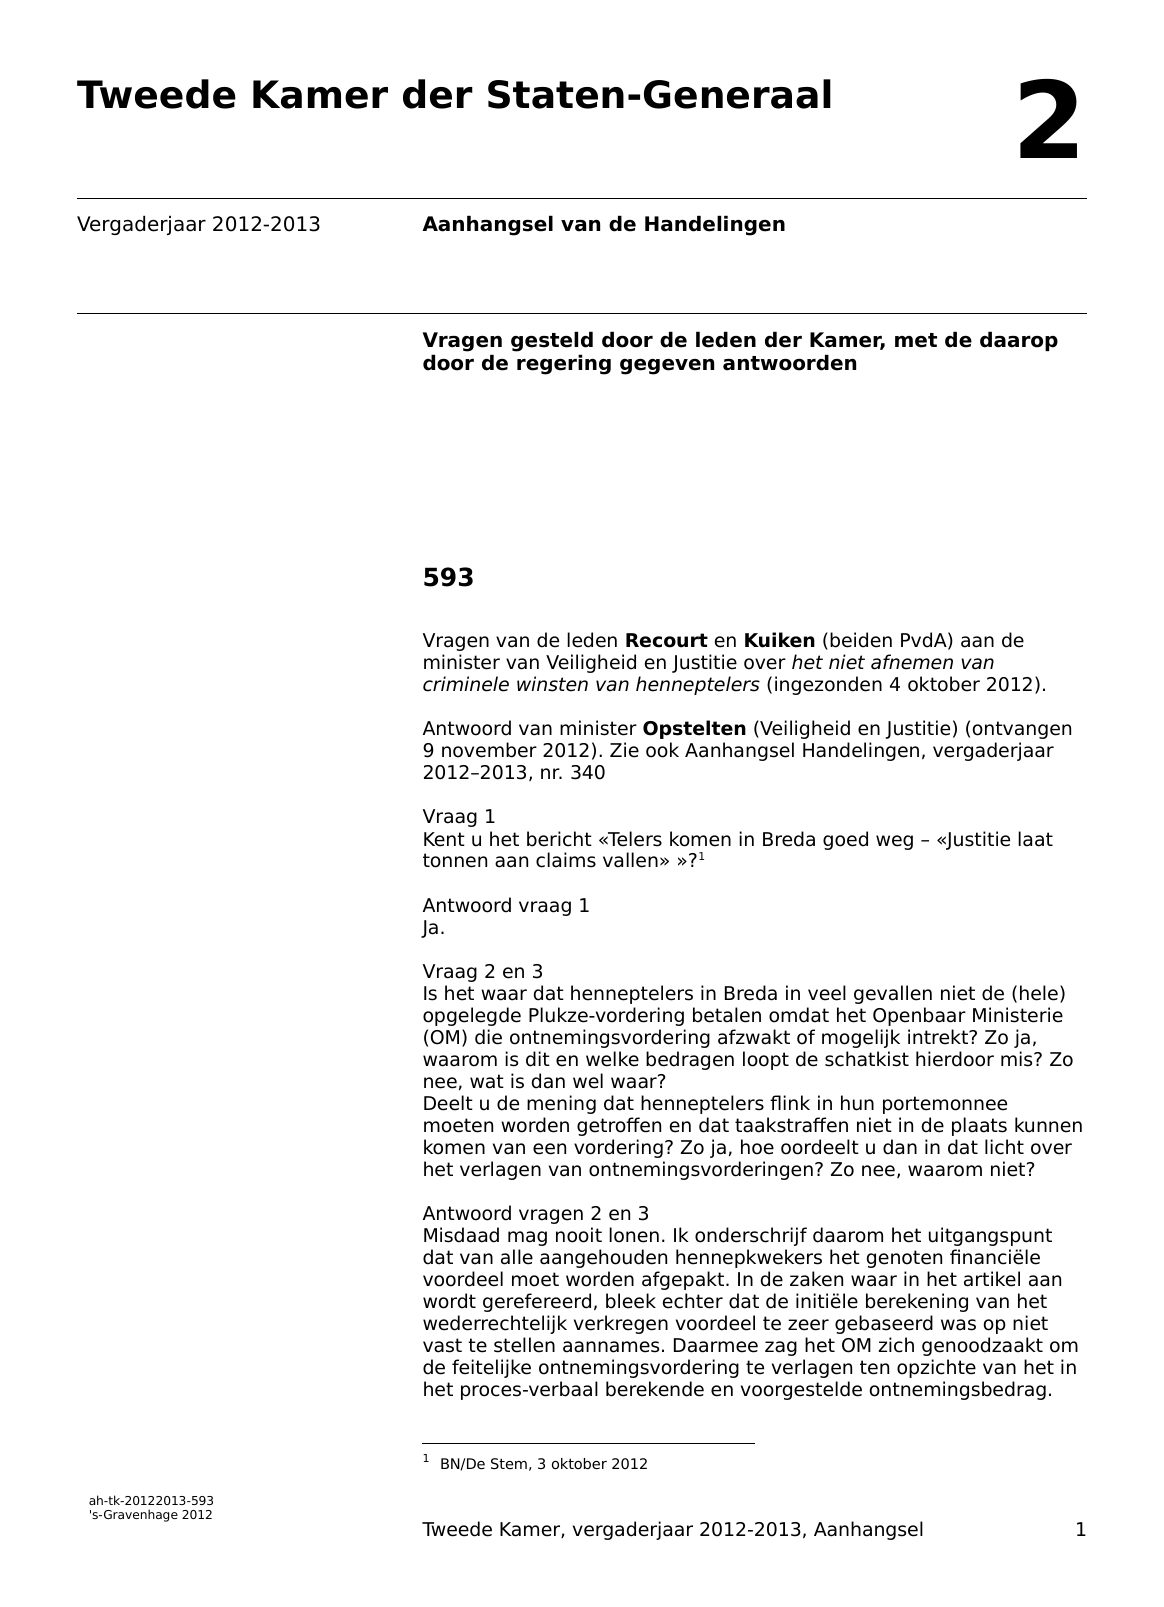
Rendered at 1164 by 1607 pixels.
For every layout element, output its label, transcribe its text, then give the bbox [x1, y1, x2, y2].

text ah-tk-20122013-593 [88, 1494, 323, 1508]
text Kent u het bericht «Telers komen in Breda goed weg – «Justitie laat tonnen aan claims vallen» »? [422, 828, 1087, 872]
text BN/De Stem, 3 oktober 2012 [422, 1452, 1087, 1474]
text Antwoord van minister Opstelten (Veiligheid en Justitie) (ontvangen 9 november 2012). Zie ook Aanhangsel Handelingen, vergaderjaar 2012–2013, nr. 340 [422, 718, 1087, 784]
text Deelt u de mening dat henneptelers flink in hun portemonnee moeten worden getroffen en dat taakstraffen niet in de plaats kunnen komen van een vordering? Zo ja, hoe oordeelt u dan in dat licht over het verlagen van ontnemingsvorderingen? Zo nee, waarom niet? [422, 1093, 1087, 1181]
text Vraag 1 [422, 806, 1087, 828]
table_cell Vergaderjaar 2012-2013 [77, 199, 422, 313]
table_cell Aanhangsel van de Handelingen [422, 199, 1087, 313]
text 593 [422, 563, 1087, 592]
text Vraag 2 en 3 [422, 961, 1087, 983]
text Ja. [422, 917, 1087, 938]
text Misdaad mag nooit lonen. Ik onderschrijf daarom het uitgangspunt dat van alle aangehouden hennepkwekers het genoten financiële voordeel moet worden afgepakt. In de zaken waar in het artikel aan wordt gerefereerd, bleek echter dat de initiële berekening van het wederrechtelijk verkregen voordeel te zeer gebaseerd was op niet vast te stellen aannames. Daarmee zag het OM zich genoodzaakt om de feitelijke ontnemingsvordering te verlagen ten opzichte van het in het proces-verbaal berekende en voorgestelde ontnemingsbedrag. [422, 1225, 1087, 1401]
text Antwoord vragen 2 en 3 [422, 1203, 1087, 1225]
table_header 2 [886, 59, 1087, 198]
text Vragen van de leden Recourt en Kuiken (beiden PvdA) aan de minister van Veiligheid en Justitie over het niet afnemen van criminele winsten van henneptelers (ingezonden 4 oktober 2012). [422, 630, 1087, 696]
table_cell [77, 314, 422, 375]
table_cell Vragen gesteld door de leden der Kamer, met de daarop door de regering gegeven antwoorden [422, 314, 1087, 375]
text Is het waar dat henneptelers in Breda in veel gevallen niet de (hele) opgelegde Plukze-vordering betalen omdat het Openbaar Ministerie (OM) die ontnemingsvordering afzwakt of mogelijk intrekt? Zo ja, waarom is dit en welke bedragen loopt de schatkist hierdoor mis? Zo nee, wat is dan wel waar? [422, 983, 1087, 1093]
text Antwoord vraag 1 [422, 894, 1087, 917]
text 's-Gravenhage 2012 [88, 1508, 323, 1522]
table_header Tweede Kamer der Staten-Generaal [77, 59, 886, 198]
